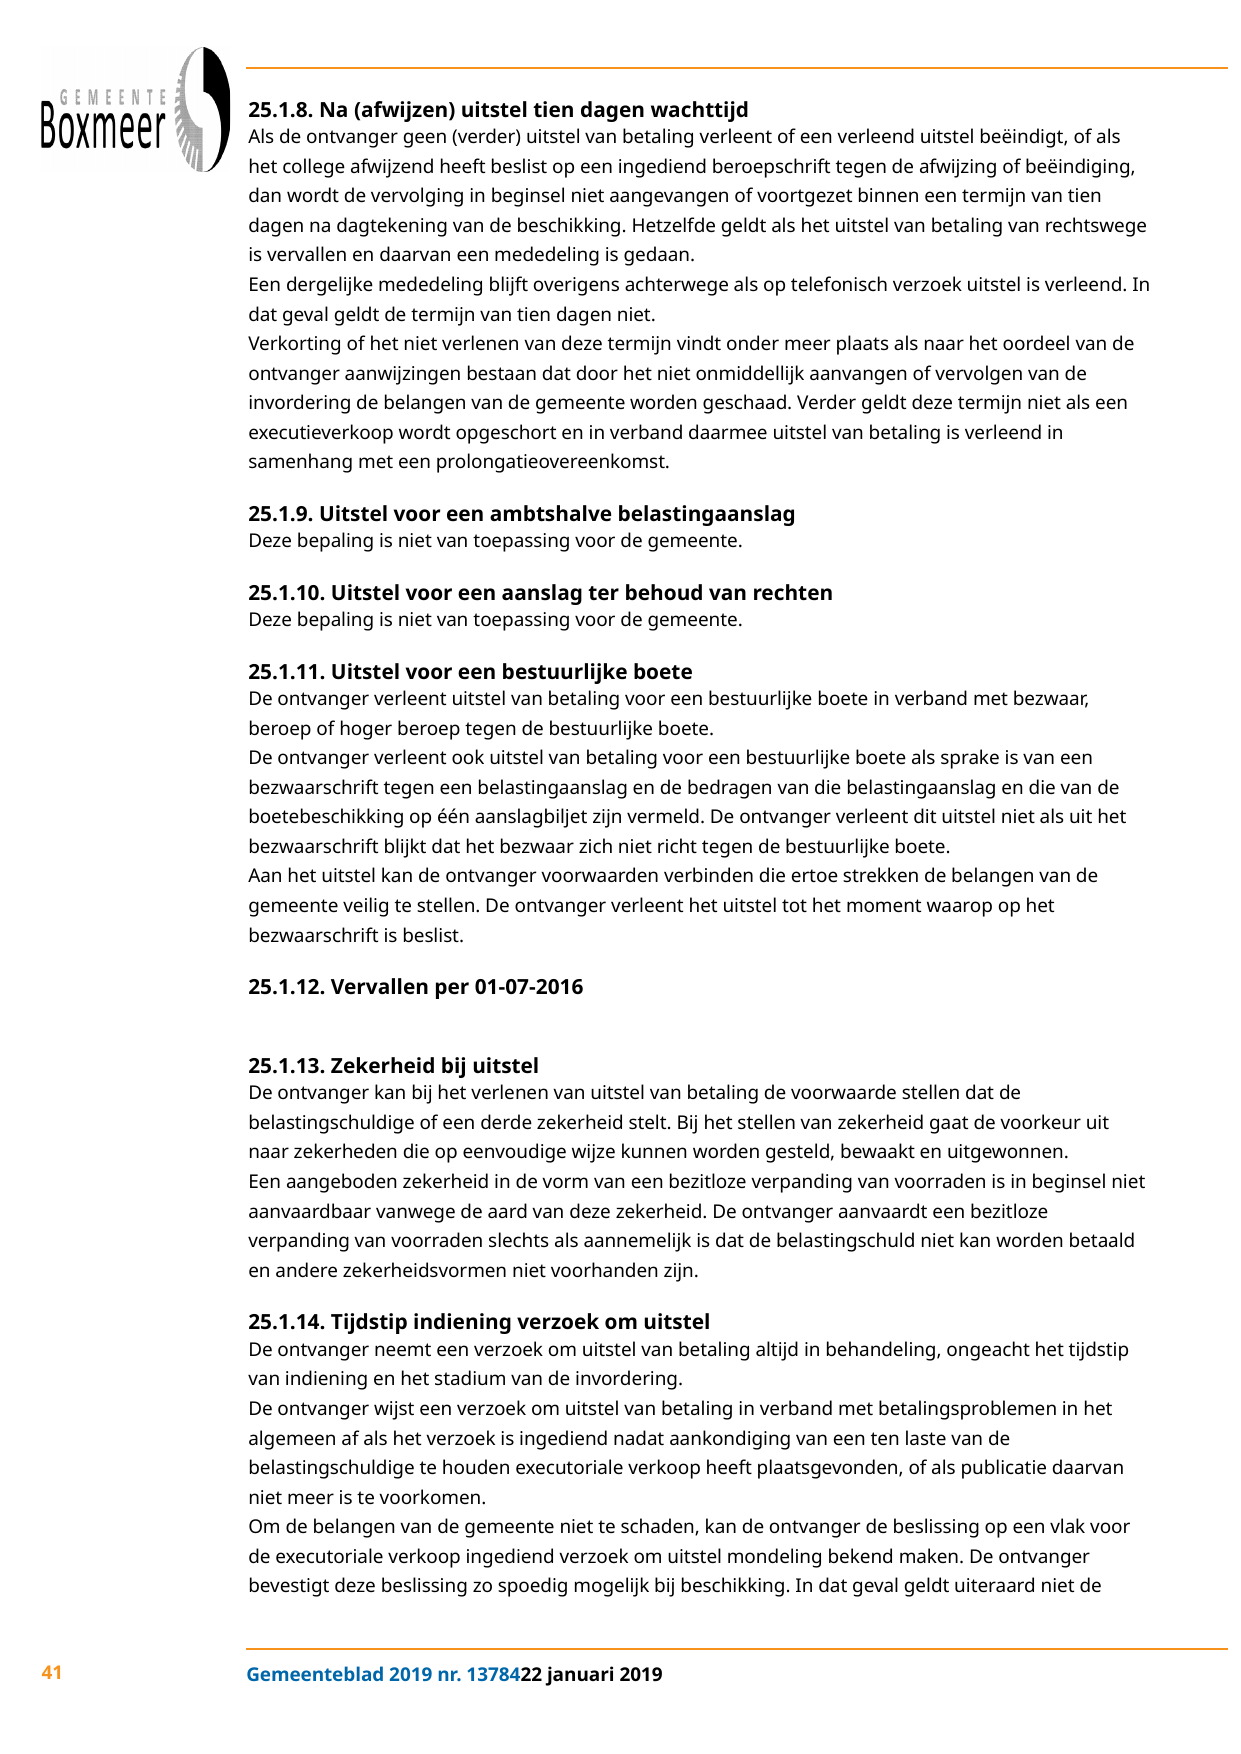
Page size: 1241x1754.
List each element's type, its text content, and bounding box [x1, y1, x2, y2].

text 25.1.14. Tijdstip indiening verzoek om uitstel [248, 1307, 1152, 1336]
picture [41, 47, 231, 172]
text 25.1.9. Uitstel voor een ambtshalve belastingaanslag [248, 499, 1152, 527]
text 25.1.13. Zekerheid bij uitstel [248, 1051, 1152, 1079]
text De ontvanger neemt een verzoek om uitstel van betaling altijd in behandeling, ongeacht het tijdstip van indiening en het stadium van de invordering. [248, 1336, 1152, 1391]
text Een dergelijke mededeling blijft overigens achterwege als op telefonisch verzoek uitstel is verleend. In dat geval geldt de termijn van tien dagen niet. [248, 271, 1152, 326]
text Verkorting of het niet verlenen van deze termijn vindt onder meer plaats als naar het oordeel van de ontvanger aanwijzingen bestaan dat door het niet onmiddellijk aanvangen of vervolgen van de invordering de belangen van de gemeente worden geschaad. Verder geldt deze termijn niet als een executieverkoop wordt opgeschort en in verband daarmee uitstel van betaling is verleend in samenhang met een prolongatieovereenkomst. [248, 330, 1152, 474]
text 25.1.8. Na (afwijzen) uitstel tien dagen wachttijd [248, 95, 1152, 123]
text 25.1.11. Uitstel voor een bestuurlijke boete [248, 657, 1152, 685]
text 25.1.10. Uitstel voor een aanslag ter behoud van rechten [248, 578, 1152, 606]
text 25.1.12. Vervallen per 01-07-2016 [248, 972, 1152, 1001]
text De ontvanger kan bij het verlenen van uitstel van betaling de voorwaarde stellen dat de belastingschuldige of een derde zekerheid stelt. Bij het stellen van zekerheid gaat de voorkeur uit naar zekerheden die op eenvoudige wijze kunnen worden gesteld, bewaakt en uitgewonnen. [248, 1079, 1152, 1164]
text De ontvanger wijst een verzoek om uitstel van betaling in verband met betalingsproblemen in het algemeen af als het verzoek is ingediend nadat aankondiging van een ten laste van de belastingschuldige te houden executoriale verkoop heeft plaatsgevonden, of als publicatie daarvan niet meer is te voorkomen. [248, 1395, 1152, 1509]
text Een aangeboden zekerheid in de vorm van een bezitloze verpanding van voorraden is in beginsel niet aanvaardbaar vanwege de aard van deze zekerheid. De ontvanger aanvaardt een bezitloze verpanding van voorraden slechts als aannemelijk is dat de belastingschuld niet kan worden betaald en andere zekerheidsvormen niet voorhanden zijn. [248, 1168, 1152, 1283]
text De ontvanger verleent uitstel van betaling voor een bestuurlijke boete in verband met bezwaar, beroep of hoger beroep tegen de bestuurlijke boete. [248, 685, 1152, 741]
text Deze bepaling is niet van toepassing voor de gemeente. [248, 606, 1152, 632]
text Aan het uitstel kan de ontvanger voorwaarden verbinden die ertoe strekken de belangen van de gemeente veilig te stellen. De ontvanger verleent het uitstel tot het moment waarop op het bezwaarschrift is beslist. [248, 863, 1152, 948]
text Als de ontvanger geen (verder) uitstel van betaling verleent of een verleend uitstel beëindigt, of als het college afwijzend heeft beslist op een ingediend beroepschrift tegen de afwijzing of beëindiging, dan wordt de vervolging in beginsel niet aangevangen of voortgezet binnen een termijn van tien dagen na dagtekening van de beschikking. Hetzelfde geldt als het uitstel van betaling van rechtswege is vervallen en daarvan een mededeling is gedaan. [248, 123, 1152, 267]
text De ontvanger verleent ook uitstel van betaling voor een bestuurlijke boete als sprake is van een bezwaarschrift tegen een belastingaanslag en de bedragen van die belastingaanslag en die van de boetebeschikking op één aanslagbiljet zijn vermeld. De ontvanger verleent dit uitstel niet als uit het bezwaarschrift blijkt dat het bezwaar zich niet richt tegen de bestuurlijke boete. [248, 744, 1152, 859]
text Om de belangen van de gemeente niet te schaden, kan de ontvanger de beslissing op een vlak voor de executoriale verkoop ingediend verzoek om uitstel mondeling bekend maken. De ontvanger bevestigt deze beslissing zo spoedig mogelijk bij beschikking. In dat geval geldt uiteraard niet de [248, 1513, 1152, 1598]
text Deze bepaling is niet van toepassing voor de gemeente. [248, 527, 1152, 553]
